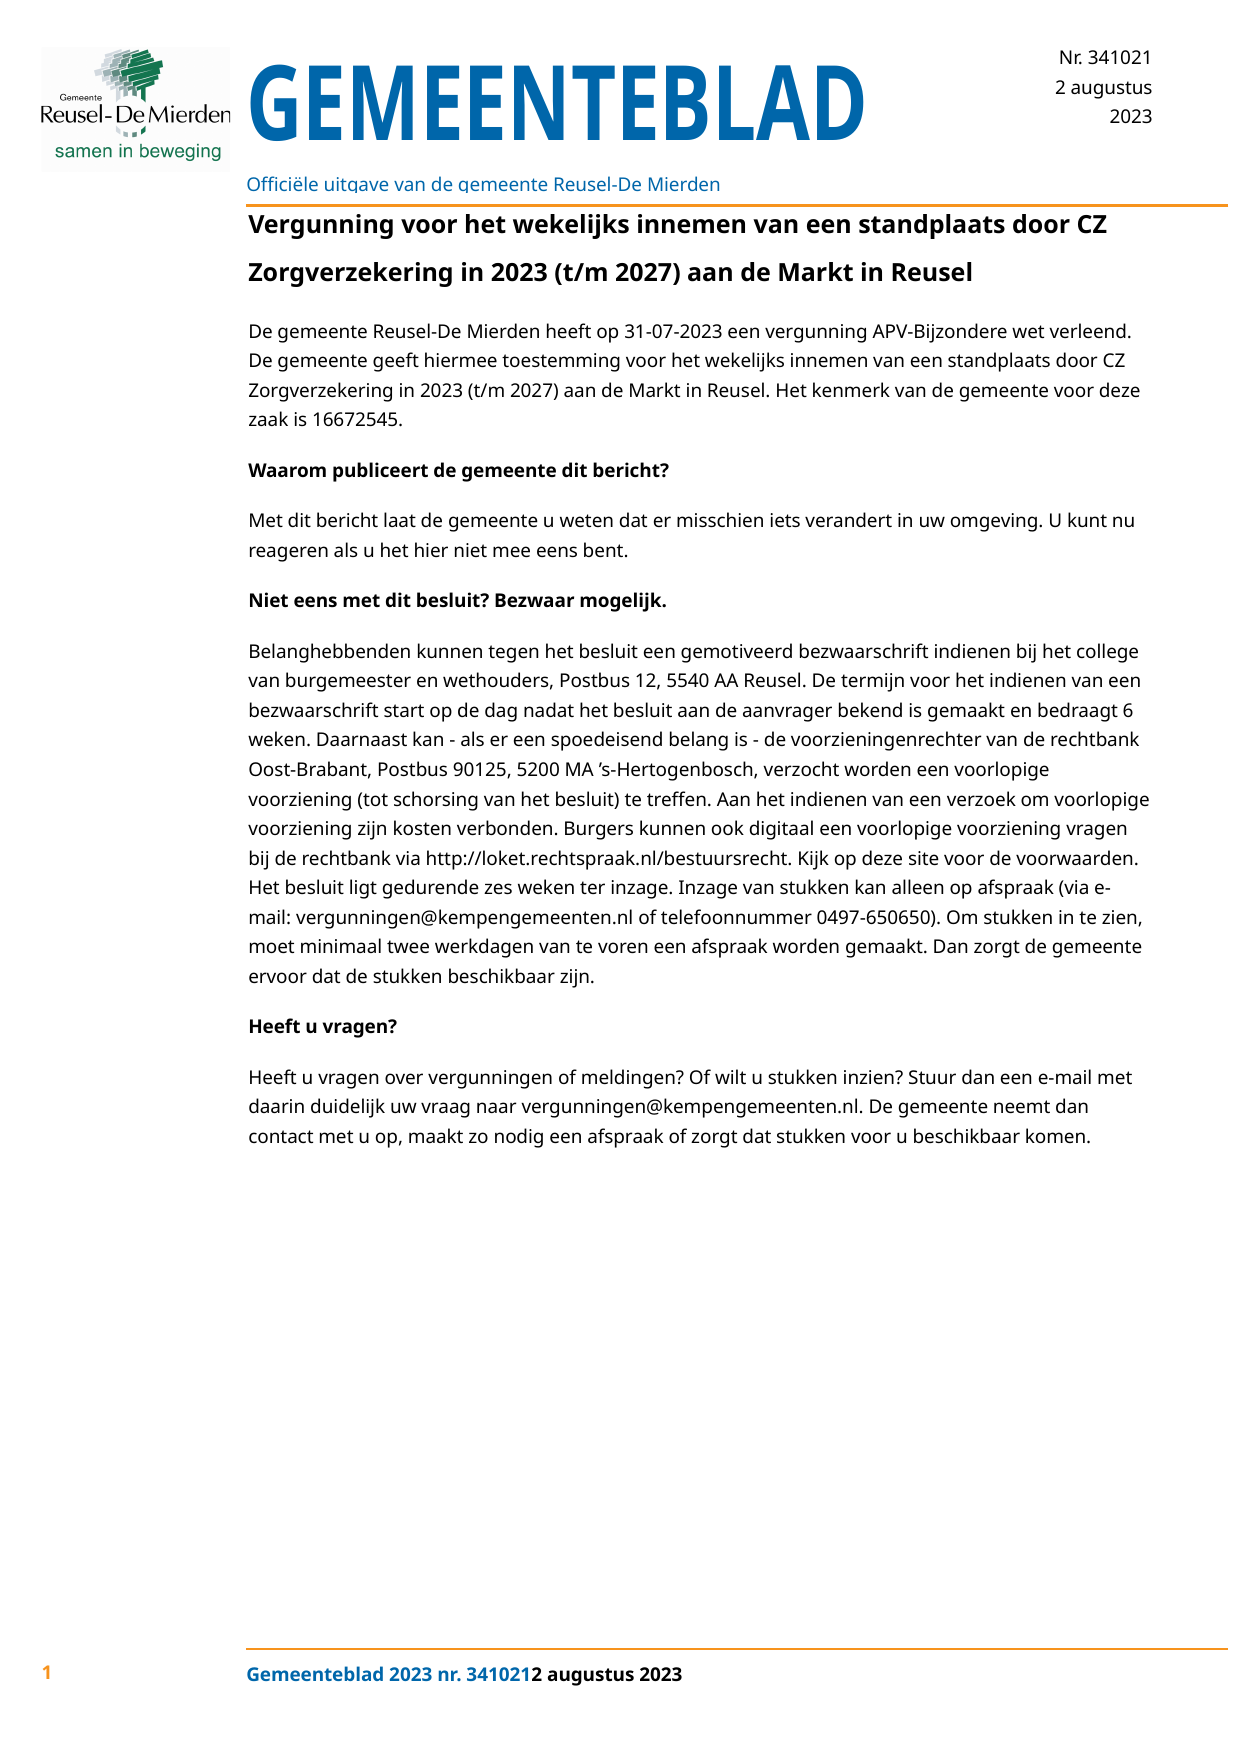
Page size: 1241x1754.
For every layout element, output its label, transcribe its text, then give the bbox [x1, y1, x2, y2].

text Belanghebbenden kunnen tegen het besluit een gemotiveerd bezwaarschrift indienen bij het college van burgemeester en wethouders, Postbus 12, 5540 AA Reusel. De termijn voor het indienen van een bezwaarschrift start op de dag nadat het besluit aan de aanvrager bekend is gemaakt en bedraagt 6 weken. Daarnaast kan - als er een spoedeisend belang is - de voorzieningenrechter van de rechtbank Oost-Brabant, Postbus 90125, 5200 MA ’s-Hertogenbosch, verzocht worden een voorlopige voorziening (tot schorsing van het besluit) te treffen. Aan het indienen van een verzoek om voorlopige voorziening zijn kosten verbonden. Burgers kunnen ook digitaal een voorlopige voorziening vragen bij de rechtbank via http://loket.rechtspraak.nl/bestuursrecht. Kijk op deze site voor de voorwaarden. Het besluit ligt gedurende zes weken ter inzage. Inzage van stukken kan alleen op afspraak (via e-mail: vergunningen@kempengemeenten.nl of telefoonnummer 0497-650650). Om stukken in te zien, moet minimaal twee werkdagen van te voren een afspraak worden gemaakt. Dan zorgt de gemeente ervoor dat de stukken beschikbaar zijn. [248, 638, 1152, 989]
text Vergunning voor het wekelijks innemen van een standplaats door CZ Zorgverzekering in 2023 (t/m 2027) aan de Markt in Reusel [248, 207, 1152, 288]
text Niet eens met dit besluit? Bezwaar mogelijk. [248, 587, 1152, 613]
text De gemeente Reusel-De Mierden heeft op 31-07-2023 een vergunning APV-Bijzondere wet verleend. De gemeente geeft hiermee toestemming voor het wekelijks innemen van een standplaats door CZ Zorgverzekering in 2023 (t/m 2027) aan de Markt in Reusel. Het kenmerk van de gemeente voor deze zaak is 16672545. [248, 318, 1152, 432]
text Heeft u vragen? [248, 1014, 1152, 1039]
text Met dit bericht laat de gemeente u weten dat er misschien iets verandert in uw omgeving. U kunt nu reageren als u het hier niet mee eens bent. [248, 507, 1152, 563]
text Heeft u vragen over vergunningen of meldingen? Of wilt u stukken inzien? Stuur dan een e-mail met daarin duidelijk uw vraag naar vergunningen@kempengemeenten.nl. De gemeente neemt dan contact met u op, maakt zo nodig een afspraak of zorgt dat stukken voor u beschikbaar komen. [248, 1064, 1152, 1149]
picture [41, 47, 231, 172]
text Waarom publiceert de gemeente dit bericht? [248, 457, 1152, 483]
